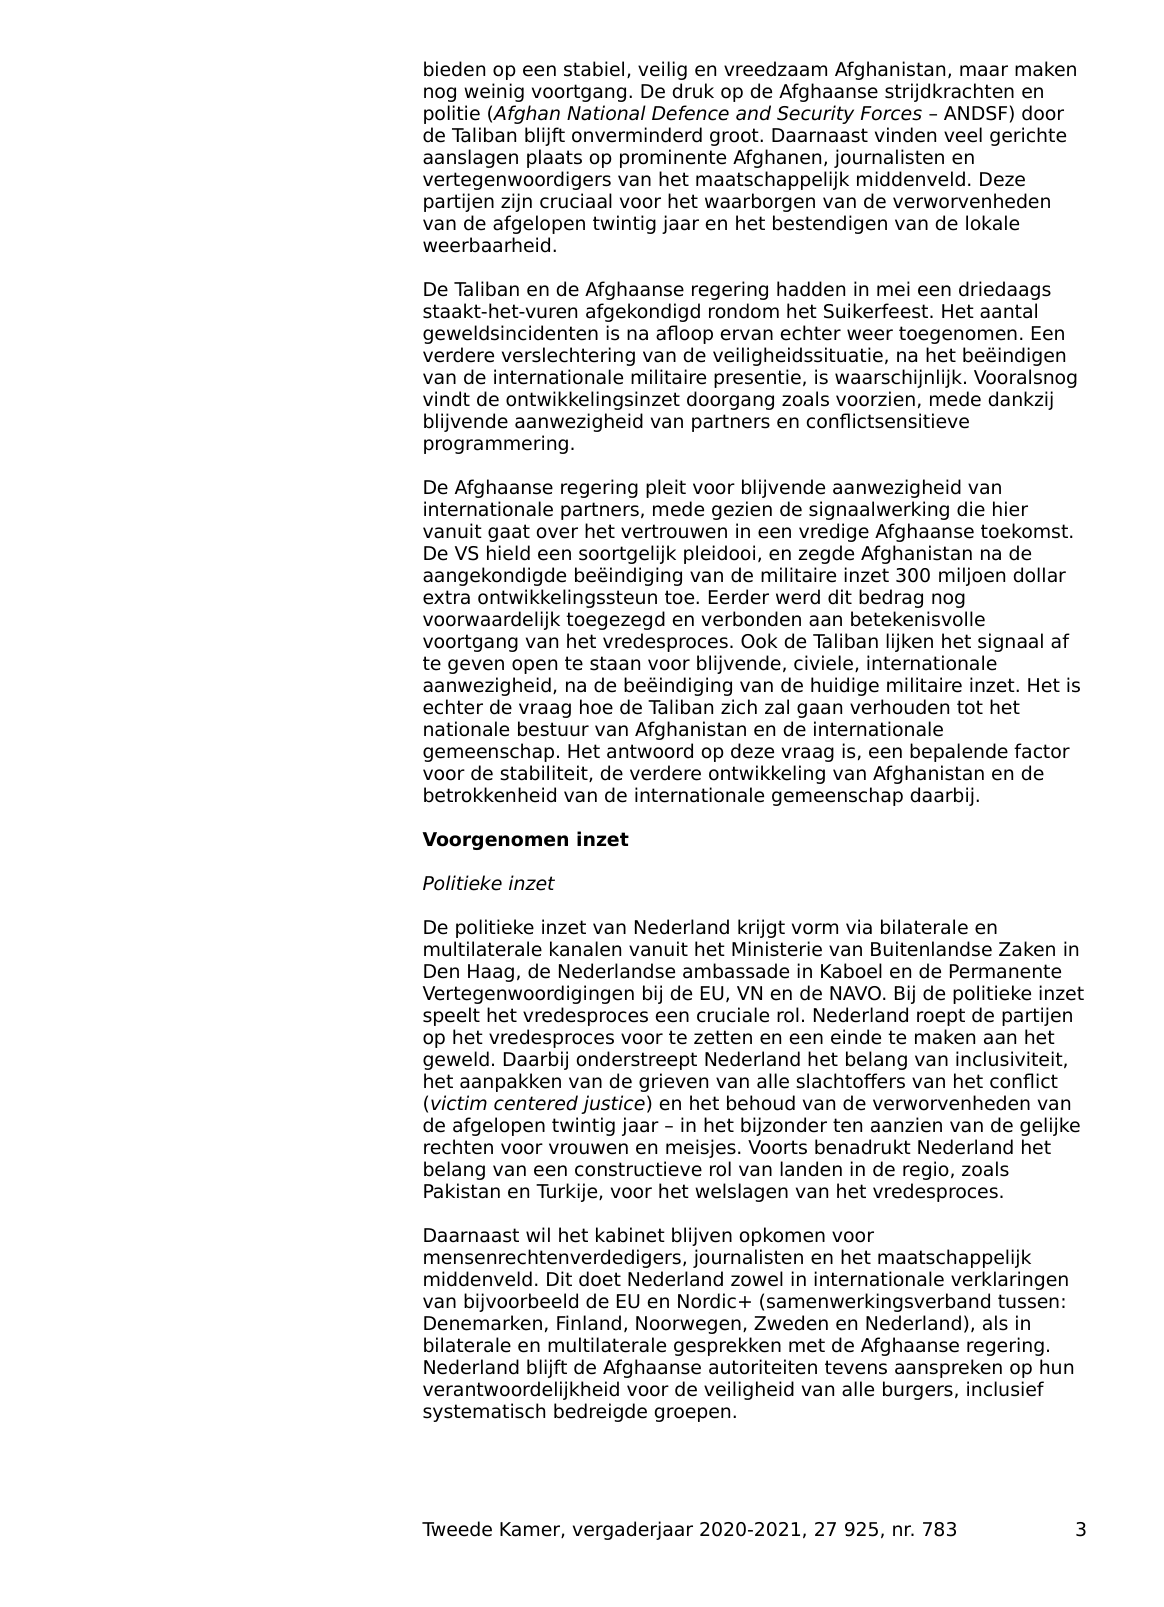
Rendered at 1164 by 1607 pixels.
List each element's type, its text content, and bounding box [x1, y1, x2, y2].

text Daarnaast wil het kabinet blijven opkomen voor mensenrechtenverdedigers, journalisten en het maatschappelijk middenveld. Dit doet Nederland zowel in internationale verklaringen van bijvoorbeeld de EU en Nordic+ (samenwerkingsverband tussen: Denemarken, Finland, Noorwegen, Zweden en Nederland), als in bilaterale en multilaterale gesprekken met de Afghaanse regering. Nederland blijft de Afghaanse autoriteiten tevens aanspreken op hun verantwoordelijkheid voor de veiligheid van alle burgers, inclusief systematisch bedreigde groepen. [422, 1225, 1087, 1423]
text De Afghaanse regering pleit voor blijvende aanwezigheid van internationale partners, mede gezien de signaalwerking die hier vanuit gaat over het vertrouwen in een vredige Afghaanse toekomst. De VS hield een soortgelijk pleidooi, en zegde Afghanistan na de aangekondigde beëindiging van de militaire inzet 300 miljoen dollar extra ontwikkelingssteun toe. Eerder werd dit bedrag nog voorwaardelijk toegezegd en verbonden aan betekenisvolle voortgang van het vredesproces. Ook de Taliban lijken het signaal af te geven open te staan voor blijvende, civiele, internationale aanwezigheid, na de beëindiging van de huidige militaire inzet. Het is echter de vraag hoe de Taliban zich zal gaan verhouden tot het nationale bestuur van Afghanistan en de internationale gemeenschap. Het antwoord op deze vraag is, een bepalende factor voor de stabiliteit, de verdere ontwikkeling van Afghanistan en de betrokkenheid van de internationale gemeenschap daarbij. [422, 477, 1087, 807]
text De Taliban en de Afghaanse regering hadden in mei een driedaags staakt-het-vuren afgekondigd rondom het Suikerfeest. Het aantal geweldsincidenten is na afloop ervan echter weer toegenomen. Een verdere verslechtering van de veiligheidssituatie, na het beëindigen van de internationale militaire presentie, is waarschijnlijk. Vooralsnog vindt de ontwikkelingsinzet doorgang zoals voorzien, mede dankzij blijvende aanwezigheid van partners en conflictsensitieve programmering. [422, 279, 1087, 455]
text bieden op een stabiel, veilig en vreedzaam Afghanistan, maar maken nog weinig voortgang. De druk op de Afghaanse strijdkrachten en politie (Afghan National Defence and Security Forces – ANDSF) door de Taliban blijft onverminderd groot. Daarnaast vinden veel gerichte aanslagen plaats op prominente Afghanen, journalisten en vertegenwoordigers van het maatschappelijk middenveld. Deze partijen zijn cruciaal voor het waarborgen van de verworvenheden van de afgelopen twintig jaar en het bestendigen van de lokale weerbaarheid. [422, 59, 1087, 257]
text De politieke inzet van Nederland krijgt vorm via bilaterale en multilaterale kanalen vanuit het Ministerie van Buitenlandse Zaken in Den Haag, de Nederlandse ambassade in Kaboel en de Permanente Vertegenwoordigingen bij de EU, VN en de NAVO. Bij de politieke inzet speelt het vredesproces een cruciale rol. Nederland roept de partijen op het vredesproces voor te zetten en een einde te maken aan het geweld. Daarbij onderstreept Nederland het belang van inclusiviteit, het aanpakken van de grieven van alle slachtoffers van het conflict (victim centered justice) en het behoud van de verworvenheden van de afgelopen twintig jaar – in het bijzonder ten aanzien van de gelijke rechten voor vrouwen en meisjes. Voorts benadrukt Nederland het belang van een constructieve rol van landen in de regio, zoals Pakistan en Turkije, voor het welslagen van het vredesproces. [422, 917, 1087, 1203]
subtitle Voorgenomen inzet [422, 829, 1087, 851]
subtitle Politieke inzet [422, 873, 1087, 895]
